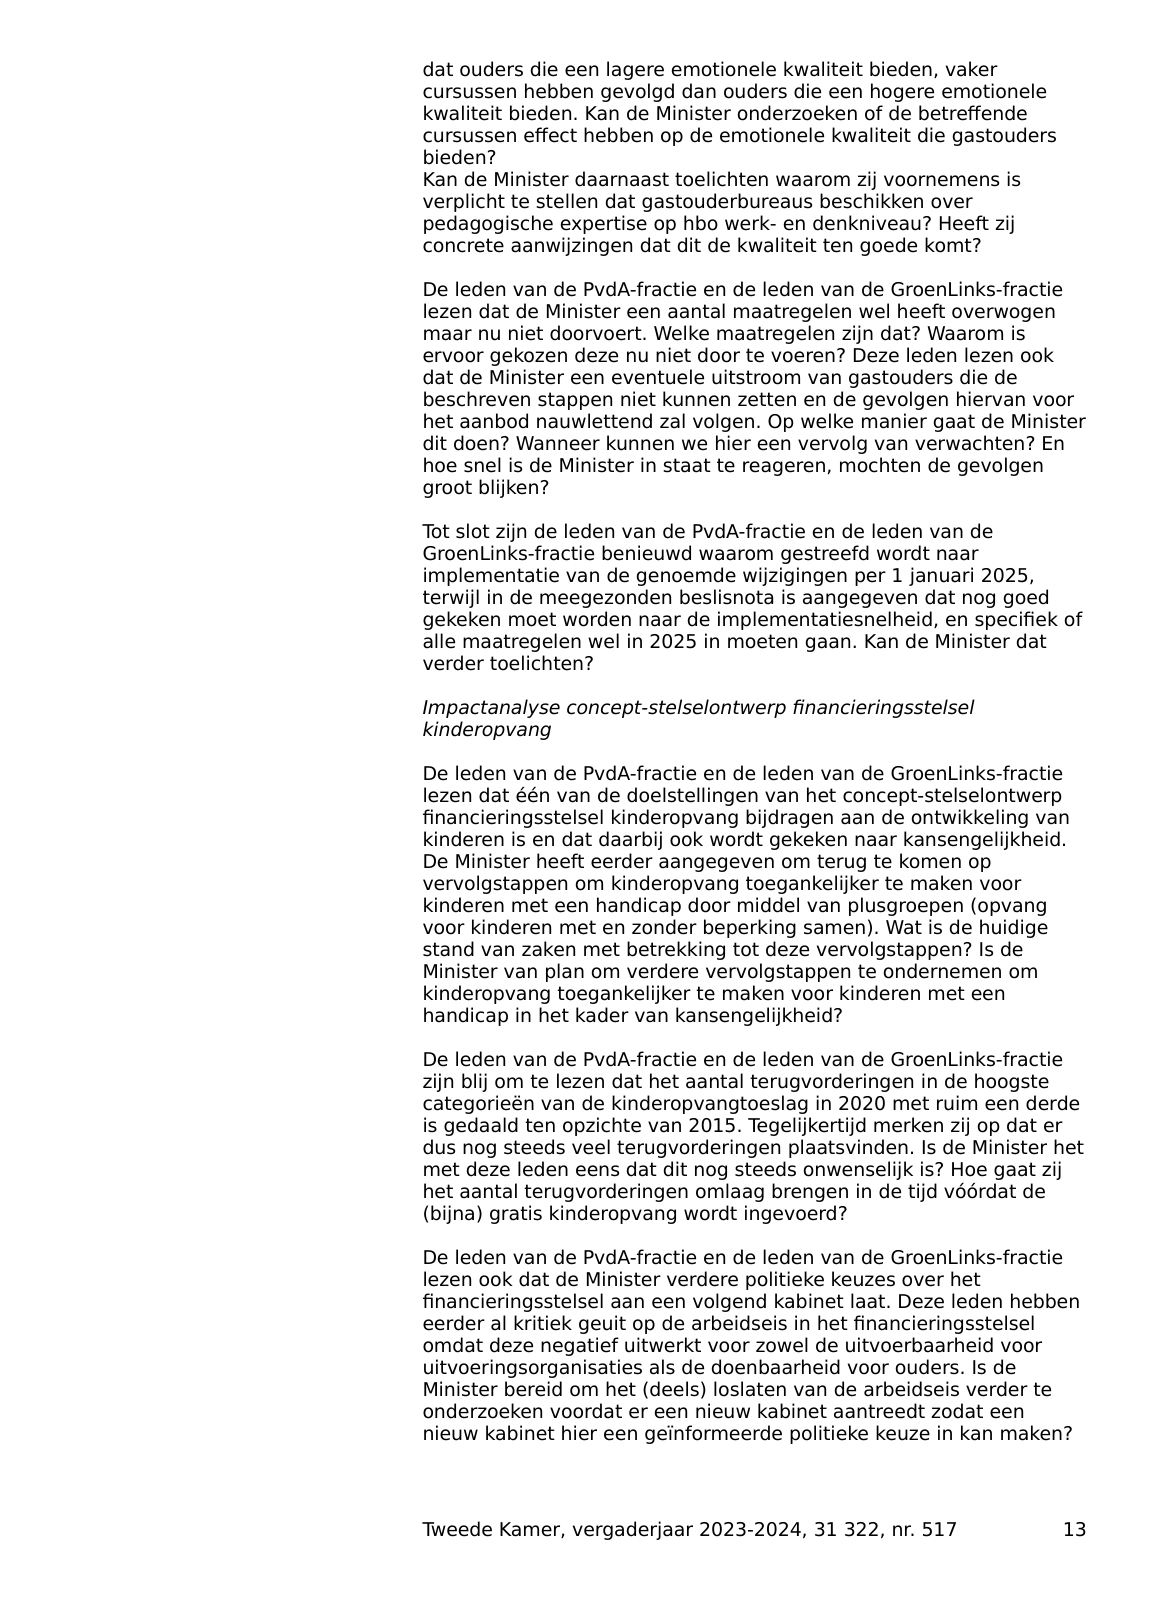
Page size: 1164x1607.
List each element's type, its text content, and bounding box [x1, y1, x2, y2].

text Kan de Minister daarnaast toelichten waarom zij voornemens is verplicht te stellen dat gastouderbureaus beschikken over pedagogische expertise op hbo werk- en denkniveau? Heeft zij concrete aanwijzingen dat dit de kwaliteit ten goede komt? [422, 169, 1087, 257]
text De leden van de PvdA-fractie en de leden van de GroenLinks-fractie lezen ook dat de Minister verdere politieke keuzes over het financieringsstelsel aan een volgend kabinet laat. Deze leden hebben eerder al kritiek geuit op de arbeidseis in het financieringsstelsel omdat deze negatief uitwerkt voor zowel de uitvoerbaarheid voor uitvoeringsorganisaties als de doenbaarheid voor ouders. Is de Minister bereid om het (deels) loslaten van de arbeidseis verder te onderzoeken voordat er een nieuw kabinet aantreedt zodat een nieuw kabinet hier een geïnformeerde politieke keuze in kan maken? [422, 1247, 1087, 1445]
subtitle Impactanalyse concept-stelselontwerp financieringsstelsel kinderopvang [422, 697, 1087, 741]
text dat ouders die een lagere emotionele kwaliteit bieden, vaker cursussen hebben gevolgd dan ouders die een hogere emotionele kwaliteit bieden. Kan de Minister onderzoeken of de betreffende cursussen effect hebben op de emotionele kwaliteit die gastouders bieden? [422, 59, 1087, 169]
text De leden van de PvdA-fractie en de leden van de GroenLinks-fractie lezen dat één van de doelstellingen van het concept-stelselontwerp financieringsstelsel kinderopvang bijdragen aan de ontwikkeling van kinderen is en dat daarbij ook wordt gekeken naar kansengelijkheid. De Minister heeft eerder aangegeven om terug te komen op vervolgstappen om kinderopvang toegankelijker te maken voor kinderen met een handicap door middel van plusgroepen (opvang voor kinderen met en zonder beperking samen). Wat is de huidige stand van zaken met betrekking tot deze vervolgstappen? Is de Minister van plan om verdere vervolgstappen te ondernemen om kinderopvang toegankelijker te maken voor kinderen met een handicap in het kader van kansengelijkheid? [422, 763, 1087, 1027]
text De leden van de PvdA-fractie en de leden van de GroenLinks-fractie lezen dat de Minister een aantal maatregelen wel heeft overwogen maar nu niet doorvoert. Welke maatregelen zijn dat? Waarom is ervoor gekozen deze nu niet door te voeren? Deze leden lezen ook dat de Minister een eventuele uitstroom van gastouders die de beschreven stappen niet kunnen zetten en de gevolgen hiervan voor het aanbod nauwlettend zal volgen. Op welke manier gaat de Minister dit doen? Wanneer kunnen we hier een vervolg van verwachten? En hoe snel is de Minister in staat te reageren, mochten de gevolgen groot blijken? [422, 279, 1087, 499]
text De leden van de PvdA-fractie en de leden van de GroenLinks-fractie zijn blij om te lezen dat het aantal terugvorderingen in de hoogste categorieën van de kinderopvangtoeslag in 2020 met ruim een derde is gedaald ten opzichte van 2015. Tegelijkertijd merken zij op dat er dus nog steeds veel terugvorderingen plaatsvinden. Is de Minister het met deze leden eens dat dit nog steeds onwenselijk is? Hoe gaat zij het aantal terugvorderingen omlaag brengen in de tijd vóórdat de (bijna) gratis kinderopvang wordt ingevoerd? [422, 1049, 1087, 1225]
text Tot slot zijn de leden van de PvdA-fractie en de leden van de GroenLinks-fractie benieuwd waarom gestreefd wordt naar implementatie van de genoemde wijzigingen per 1 januari 2025, terwijl in de meegezonden beslisnota is aangegeven dat nog goed gekeken moet worden naar de implementatiesnelheid, en specifiek of alle maatregelen wel in 2025 in moeten gaan. Kan de Minister dat verder toelichten? [422, 521, 1087, 675]
